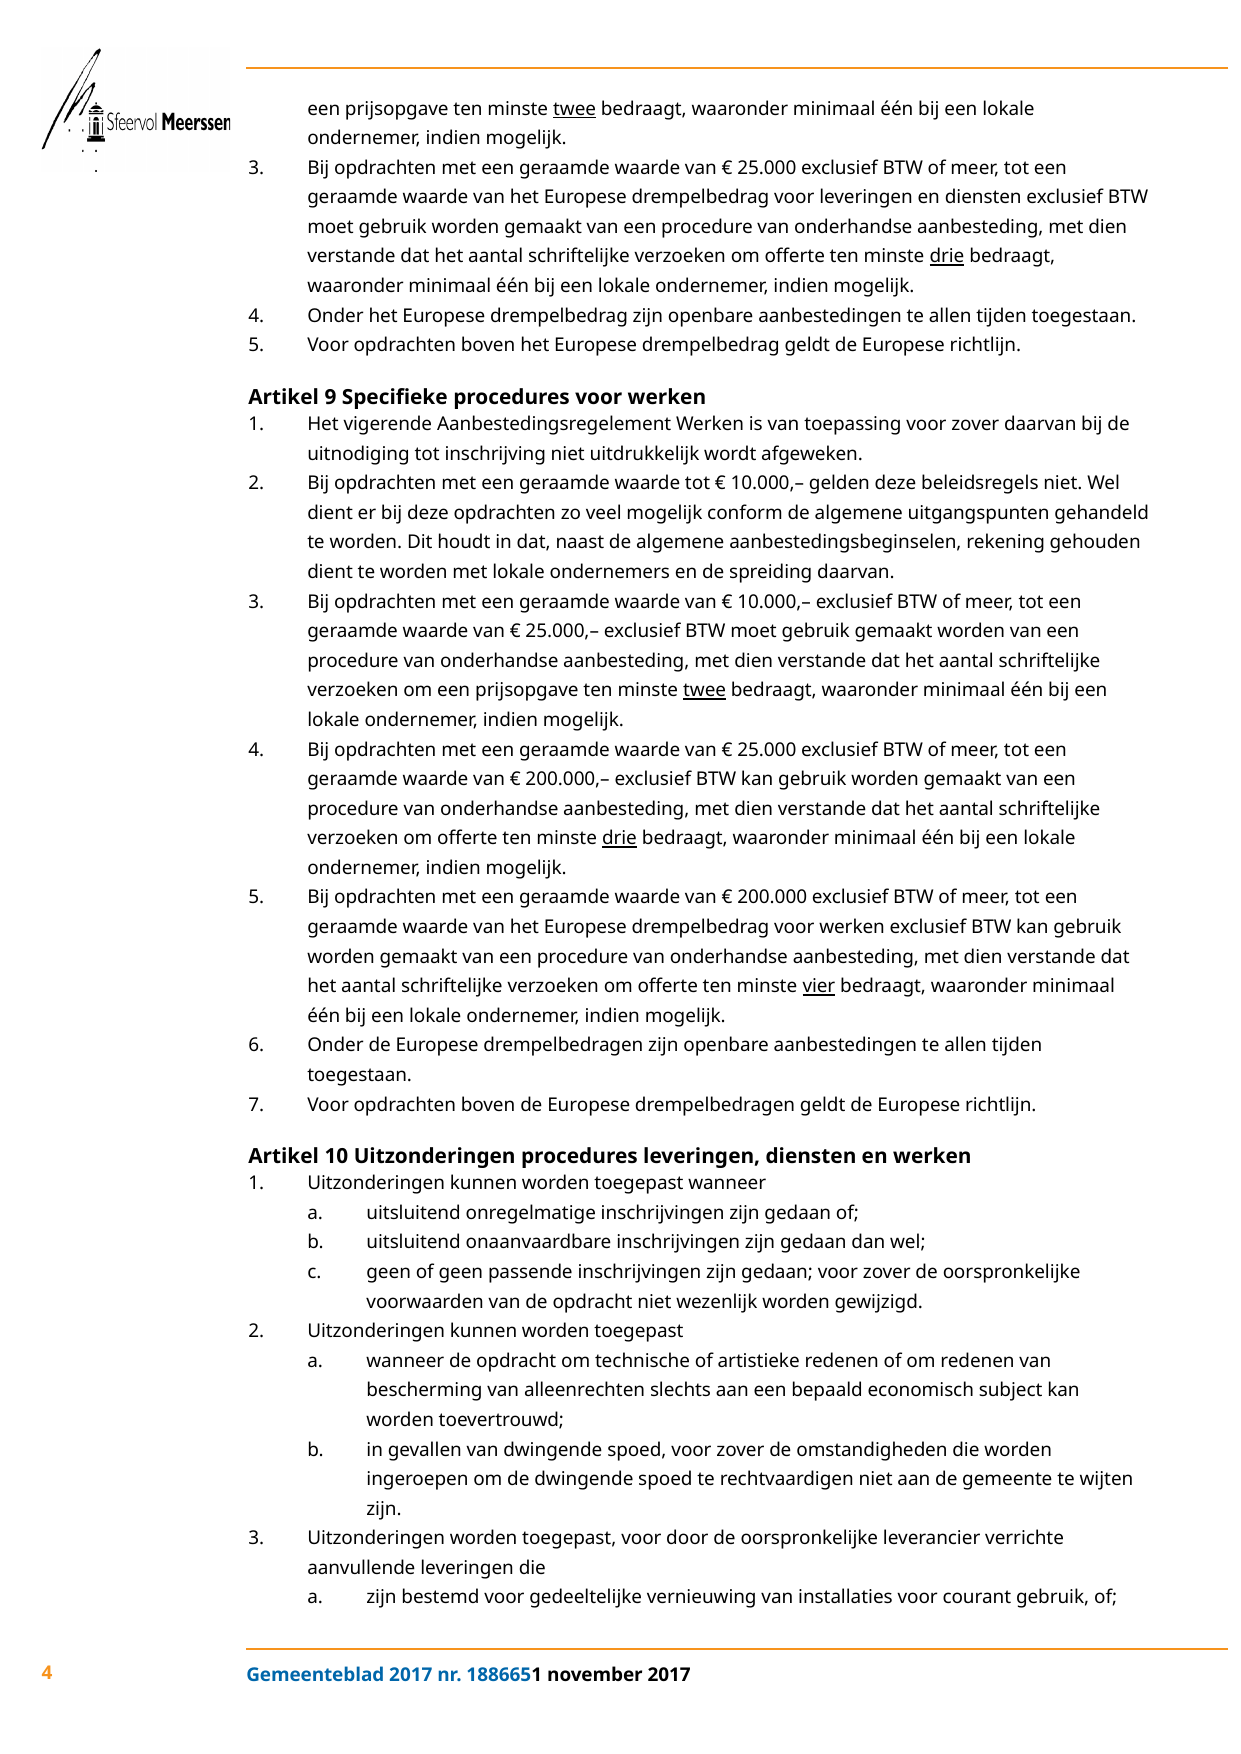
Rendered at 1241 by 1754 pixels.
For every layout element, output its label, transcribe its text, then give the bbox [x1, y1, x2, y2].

list wanneer de opdracht om technische of artistieke redenen of om redenen van bescherming van alleenrechten slechts aan een bepaald economisch subject kan worden toevertrouwd; [307, 1347, 1152, 1432]
list Uitzonderingen worden toegepast, voor door de oorspronkelijke leverancier verrichte aanvullende leveringen die [248, 1524, 1152, 1580]
list Voor opdrachten boven de Europese drempelbedragen geldt de Europese richtlijn. [248, 1091, 1152, 1116]
list Uitzonderingen kunnen worden toegepast [248, 1317, 1152, 1343]
list een prijsopgave ten minste twee bedraagt, waaronder minimaal één bij een lokale ondernemer, indien mogelijk. [248, 95, 1152, 150]
list in gevallen van dwingende spoed, voor zover de omstandigheden die worden ingeroepen om de dwingende spoed te rechtvaardigen niet aan de gemeente te wijten zijn. [307, 1436, 1152, 1521]
picture [41, 47, 231, 172]
list Uitzonderingen kunnen worden toegepast wanneer [248, 1169, 1152, 1195]
text Artikel 10 Uitzonderingen procedures leveringen, diensten en werken [248, 1141, 1152, 1169]
list Bij opdrachten met een geraamde waarde van € 25.000 exclusief BTW of meer, tot een geraamde waarde van het Europese drempelbedrag voor leveringen en diensten exclusief BTW moet gebruik worden gemaakt van een procedure van onderhandse aanbesteding, met dien verstande dat het aantal schriftelijke verzoeken om offerte ten minste drie bedraagt, waaronder minimaal één bij een lokale ondernemer, indien mogelijk. [248, 154, 1152, 298]
list Voor opdrachten boven het Europese drempelbedrag geldt de Europese richtlijn. [248, 331, 1152, 357]
list Onder het Europese drempelbedrag zijn openbare aanbestedingen te allen tijden toegestaan. [248, 302, 1152, 328]
list Bij opdrachten met een geraamde waarde tot € 10.000,– gelden deze beleidsregels niet. Wel dient er bij deze opdrachten zo veel mogelijk conform de algemene uitgangspunten gehandeld te worden. Dit houdt in dat, naast de algemene aanbestedingsbeginselen, rekening gehouden dient te worden met lokale ondernemers en de spreiding daarvan. [248, 469, 1152, 584]
list Het vigerende Aanbestedingsregelement Werken is van toepassing voor zover daarvan bij de uitnodiging tot inschrijving niet uitdrukkelijk wordt afgeweken. [248, 410, 1152, 466]
list Onder de Europese drempelbedragen zijn openbare aanbestedingen te allen tijden toegestaan. [248, 1032, 1152, 1087]
list Bij opdrachten met een geraamde waarde van € 25.000 exclusief BTW of meer, tot een geraamde waarde van € 200.000,– exclusief BTW kan gebruik worden gemaakt van een procedure van onderhandse aanbesteding, met dien verstande dat het aantal schriftelijke verzoeken om offerte ten minste drie bedraagt, waaronder minimaal één bij een lokale ondernemer, indien mogelijk. [248, 736, 1152, 880]
text Artikel 9 Specifieke procedures voor werken [248, 382, 1152, 410]
list Bij opdrachten met een geraamde waarde van € 200.000 exclusief BTW of meer, tot een geraamde waarde van het Europese drempelbedrag voor werken exclusief BTW kan gebruik worden gemaakt van een procedure van onderhandse aanbesteding, met dien verstande dat het aantal schriftelijke verzoeken om offerte ten minste vier bedraagt, waaronder minimaal één bij een lokale ondernemer, indien mogelijk. [248, 884, 1152, 1028]
list zijn bestemd voor gedeeltelijke vernieuwing van installaties voor courant gebruik, of; [307, 1584, 1152, 1609]
list uitsluitend onaanvaardbare inschrijvingen zijn gedaan dan wel; [307, 1229, 1152, 1254]
list uitsluitend onregelmatige inschrijvingen zijn gedaan of; [307, 1199, 1152, 1225]
list geen of geen passende inschrijvingen zijn gedaan; voor zover de oorspronkelijke voorwaarden van de opdracht niet wezenlijk worden gewijzigd. [307, 1258, 1152, 1314]
list Bij opdrachten met een geraamde waarde van € 10.000,– exclusief BTW of meer, tot een geraamde waarde van € 25.000,– exclusief BTW moet gebruik gemaakt worden van een procedure van onderhandse aanbesteding, met dien verstande dat het aantal schriftelijke verzoeken om een prijsopgave ten minste twee bedraagt, waaronder minimaal één bij een lokale ondernemer, indien mogelijk. [248, 588, 1152, 732]
